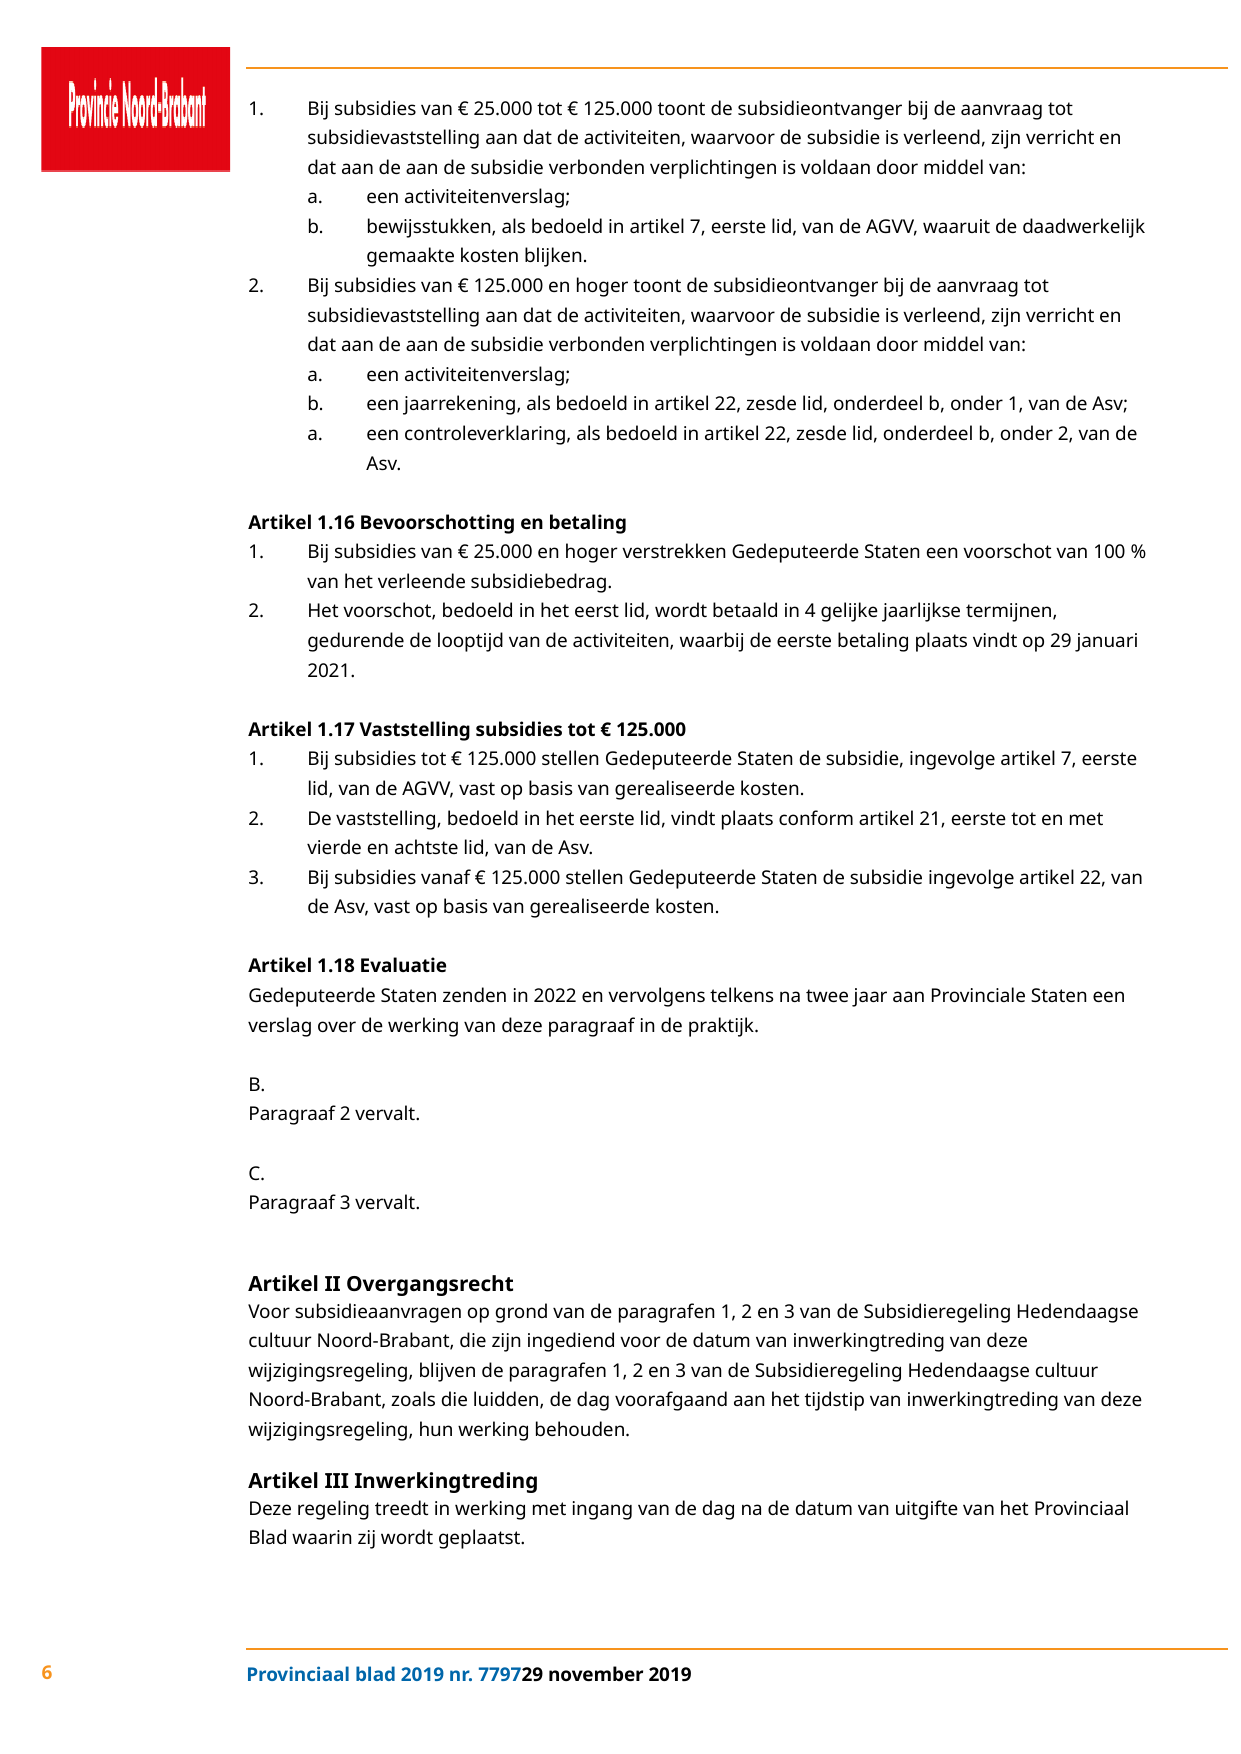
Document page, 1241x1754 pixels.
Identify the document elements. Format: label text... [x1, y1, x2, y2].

text Paragraaf 3 vervalt. [248, 1189, 1152, 1215]
list een controleverklaring, als bedoeld in artikel 22, zesde lid, onderdeel b, onder 2, van de Asv. [307, 420, 1152, 476]
list Bij subsidies van € 125.000 en hoger toont de subsidieontvanger bij de aanvraag tot subsidievaststelling aan dat de activiteiten, waarvoor de subsidie is verleend, zijn verricht en dat aan de aan de subsidie verbonden verplichtingen is voldaan door middel van: [248, 272, 1152, 357]
list Bij subsidies tot € 125.000 stellen Gedeputeerde Staten de subsidie, ingevolge artikel 7, eerste lid, van de AGVV, vast op basis van gerealiseerde kosten. [248, 746, 1152, 801]
list Het voorschot, bedoeld in het eerst lid, wordt betaald in 4 gelijke jaarlijkse termijnen, gedurende de looptijd van de activiteiten, waarbij de eerste betaling plaats vindt op 29 januari 2021. [248, 598, 1152, 683]
text Artikel 1.18 Evaluatie [248, 953, 1152, 978]
text Artikel III Inwerkingtreding [248, 1467, 1152, 1495]
text Artikel II Overgangsrecht [248, 1269, 1152, 1298]
text Deze regeling treedt in werking met ingang van de dag na de datum van uitgifte van het Provinciaal Blad waarin zij wordt geplaatst. [248, 1495, 1152, 1550]
list een activiteitenverslag; [307, 183, 1152, 209]
text Artikel 1.17 Vaststelling subsidies tot € 125.000 [248, 716, 1152, 742]
list De vaststelling, bedoeld in het eerste lid, vindt plaats conform artikel 21, eerste tot en met vierde en achtste lid, van de Asv. [248, 805, 1152, 860]
list Bij subsidies vanaf € 125.000 stellen Gedeputeerde Staten de subsidie ingevolge artikel 22, van de Asv, vast op basis van gerealiseerde kosten. [248, 864, 1152, 919]
text Gedeputeerde Staten zenden in 2022 en vervolgens telkens na twee jaar aan Provinciale Staten een verslag over de werking van deze paragraaf in de praktijk. [248, 982, 1152, 1038]
list Bij subsidies van € 25.000 tot € 125.000 toont de subsidieontvanger bij de aanvraag tot subsidievaststelling aan dat de activiteiten, waarvoor de subsidie is verleend, zijn verricht en dat aan de aan de subsidie verbonden verplichtingen is voldaan door middel van: [248, 95, 1152, 180]
text Artikel 1.16 Bevoorschotting en betaling [248, 509, 1152, 535]
text Paragraaf 2 vervalt. [248, 1101, 1152, 1126]
text Voor subsidieaanvragen op grond van de paragrafen 1, 2 en 3 van de Subsidieregeling Hedendaagse cultuur Noord-Brabant, die zijn ingediend voor de datum van inwerkingtreding van deze wijzigingsregeling, blijven de paragrafen 1, 2 en 3 van de Subsidieregeling Hedendaagse cultuur Noord-Brabant, zoals die luidden, de dag voorafgaand aan het tijdstip van inwerkingtreding van deze wijzigingsregeling, hun werking behouden. [248, 1298, 1152, 1442]
picture [41, 47, 231, 172]
list Bij subsidies van € 25.000 en hoger verstrekken Gedeputeerde Staten een voorschot van 100 % van het verleende subsidiebedrag. [248, 538, 1152, 594]
list een jaarrekening, als bedoeld in artikel 22, zesde lid, onderdeel b, onder 1, van de Asv; [307, 391, 1152, 416]
list een activiteitenverslag; [307, 361, 1152, 387]
list bewijsstukken, als bedoeld in artikel 7, eerste lid, van de AGVV, waaruit de daadwerkelijk gemaakte kosten blijken. [307, 213, 1152, 268]
